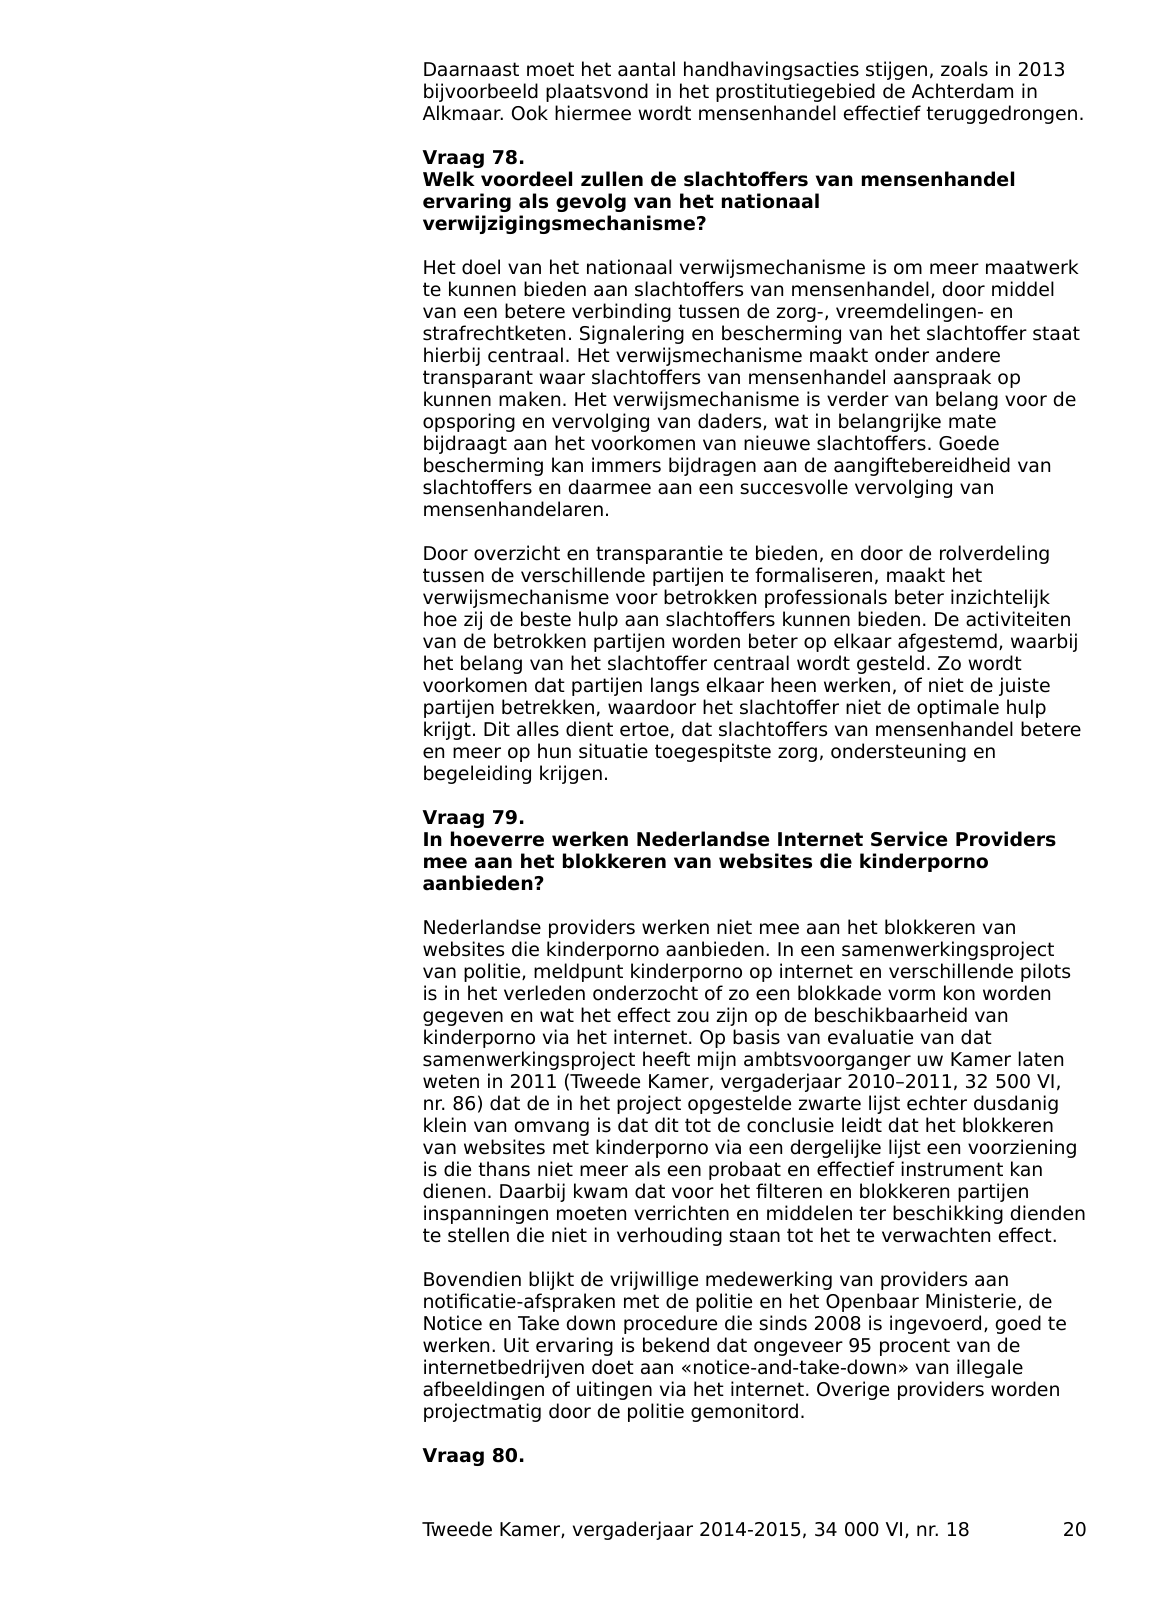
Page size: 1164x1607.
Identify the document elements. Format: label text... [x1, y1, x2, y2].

text Vraag 79. [422, 807, 1087, 829]
text Daarnaast moet het aantal handhavingsacties stijgen, zoals in 2013 bijvoorbeeld plaatsvond in het prostitutiegebied de Achterdam in Alkmaar. Ook hiermee wordt mensenhandel effectief teruggedrongen. [422, 59, 1087, 125]
text Het doel van het nationaal verwijsmechanisme is om meer maatwerk te kunnen bieden aan slachtoffers van mensenhandel, door middel van een betere verbinding tussen de zorg-, vreemdelingen- en strafrechtketen. Signalering en bescherming van het slachtoffer staat hierbij centraal. Het verwijsmechanisme maakt onder andere transparant waar slachtoffers van mensenhandel aanspraak op kunnen maken. Het verwijsmechanisme is verder van belang voor de opsporing en vervolging van daders, wat in belangrijke mate bijdraagt aan het voorkomen van nieuwe slachtoffers. Goede bescherming kan immers bijdragen aan de aangiftebereidheid van slachtoffers en daarmee aan een succesvolle vervolging van mensenhandelaren. [422, 257, 1087, 521]
text Vraag 78. [422, 147, 1087, 169]
text Vraag 80. [422, 1445, 1087, 1467]
text Welk voordeel zullen de slachtoffers van mensenhandel ervaring als gevolg van het nationaal verwijzigingsmechanisme? [422, 169, 1087, 235]
text Bovendien blijkt de vrijwillige medewerking van providers aan notificatie-afspraken met de politie en het Openbaar Ministerie, de Notice en Take down procedure die sinds 2008 is ingevoerd, goed te werken. Uit ervaring is bekend dat ongeveer 95 procent van de internetbedrijven doet aan «notice-and-take-down» van illegale afbeeldingen of uitingen via het internet. Overige providers worden projectmatig door de politie gemonitord. [422, 1269, 1087, 1423]
text Door overzicht en transparantie te bieden, en door de rolverdeling tussen de verschillende partijen te formaliseren, maakt het verwijsmechanisme voor betrokken professionals beter inzichtelijk hoe zij de beste hulp aan slachtoffers kunnen bieden. De activiteiten van de betrokken partijen worden beter op elkaar afgestemd, waarbij het belang van het slachtoffer centraal wordt gesteld. Zo wordt voorkomen dat partijen langs elkaar heen werken, of niet de juiste partijen betrekken, waardoor het slachtoffer niet de optimale hulp krijgt. Dit alles dient ertoe, dat slachtoffers van mensenhandel betere en meer op hun situatie toegespitste zorg, ondersteuning en begeleiding krijgen. [422, 543, 1087, 785]
text In hoeverre werken Nederlandse Internet Service Providers mee aan het blokkeren van websites die kinderporno aanbieden? [422, 829, 1087, 895]
text Nederlandse providers werken niet mee aan het blokkeren van websites die kinderporno aanbieden. In een samenwerkingsproject van politie, meldpunt kinderporno op internet en verschillende pilots is in het verleden onderzocht of zo een blokkade vorm kon worden gegeven en wat het effect zou zijn op de beschikbaarheid van kinderporno via het internet. Op basis van evaluatie van dat samenwerkingsproject heeft mijn ambtsvoorganger uw Kamer laten weten in 2011 (Tweede Kamer, vergaderjaar 2010–2011, 32 500 VI, nr. 86) dat de in het project opgestelde zwarte lijst echter dusdanig klein van omvang is dat dit tot de conclusie leidt dat het blokkeren van websites met kinderporno via een dergelijke lijst een voorziening is die thans niet meer als een probaat en effectief instrument kan dienen. Daarbij kwam dat voor het filteren en blokkeren partijen inspanningen moeten verrichten en middelen ter beschikking dienden te stellen die niet in verhouding staan tot het te verwachten effect. [422, 917, 1087, 1247]
